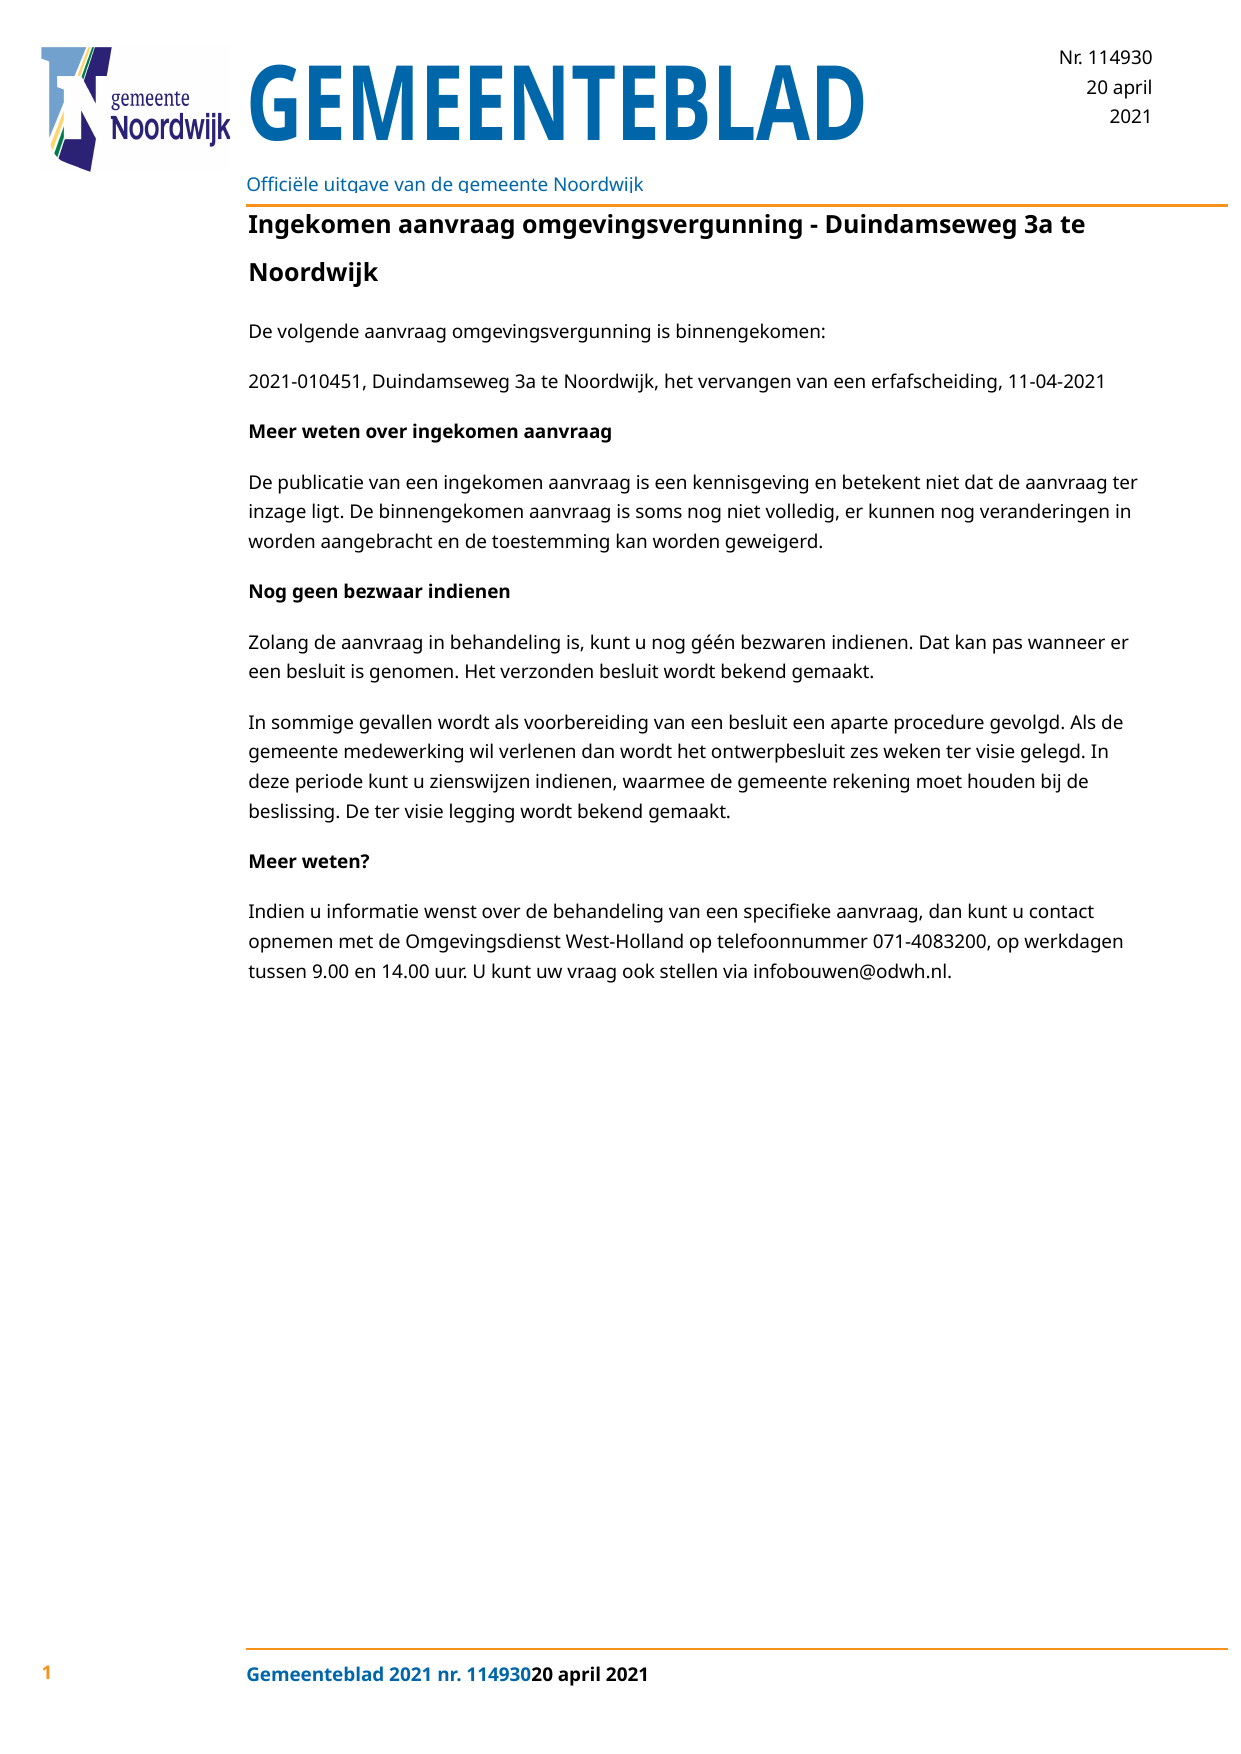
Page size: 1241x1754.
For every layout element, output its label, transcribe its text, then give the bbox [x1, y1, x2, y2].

picture [41, 47, 231, 172]
text In sommige gevallen wordt als voorbereiding van een besluit een aparte procedure gevolgd. Als de gemeente medewerking wil verlenen dan wordt het ontwerpbesluit zes weken ter visie gelegd. In deze periode kunt u zienswijzen indienen, waarmee de gemeente rekening moet houden bij de beslissing. De ter visie legging wordt bekend gemaakt. [248, 709, 1152, 824]
text Ingekomen aanvraag omgevingsvergunning - Duindamseweg 3a te Noordwijk [248, 207, 1152, 288]
text De publicatie van een ingekomen aanvraag is een kennisgeving en betekent niet dat de aanvraag ter inzage ligt. De binnengekomen aanvraag is soms nog niet volledig, er kunnen nog veranderingen in worden aangebracht en de toestemming kan worden geweigerd. [248, 469, 1152, 554]
text Indien u informatie wenst over de behandeling van een specifieke aanvraag, dan kunt u contact opnemen met de Omgevingsdienst West-Holland op telefoonnummer 071-4083200, op werkdagen tussen 9.00 en 14.00 uur. U kunt uw vraag ook stellen via infobouwen@odwh.nl. [248, 899, 1152, 984]
text 2021-010451, Duindamseweg 3a te Noordwijk, het vervangen van een erfafscheiding, 11-04-2021 [248, 368, 1152, 394]
text Zolang de aanvraag in behandeling is, kunt u nog géén bezwaren indienen. Dat kan pas wanneer er een besluit is genomen. Het verzonden besluit wordt bekend gemaakt. [248, 629, 1152, 684]
text De volgende aanvraag omgevingsvergunning is binnengekomen: [248, 318, 1152, 344]
text Nog geen bezwaar indienen [248, 579, 1152, 604]
text Meer weten over ingekomen aanvraag [248, 419, 1152, 444]
text Meer weten? [248, 848, 1152, 874]
